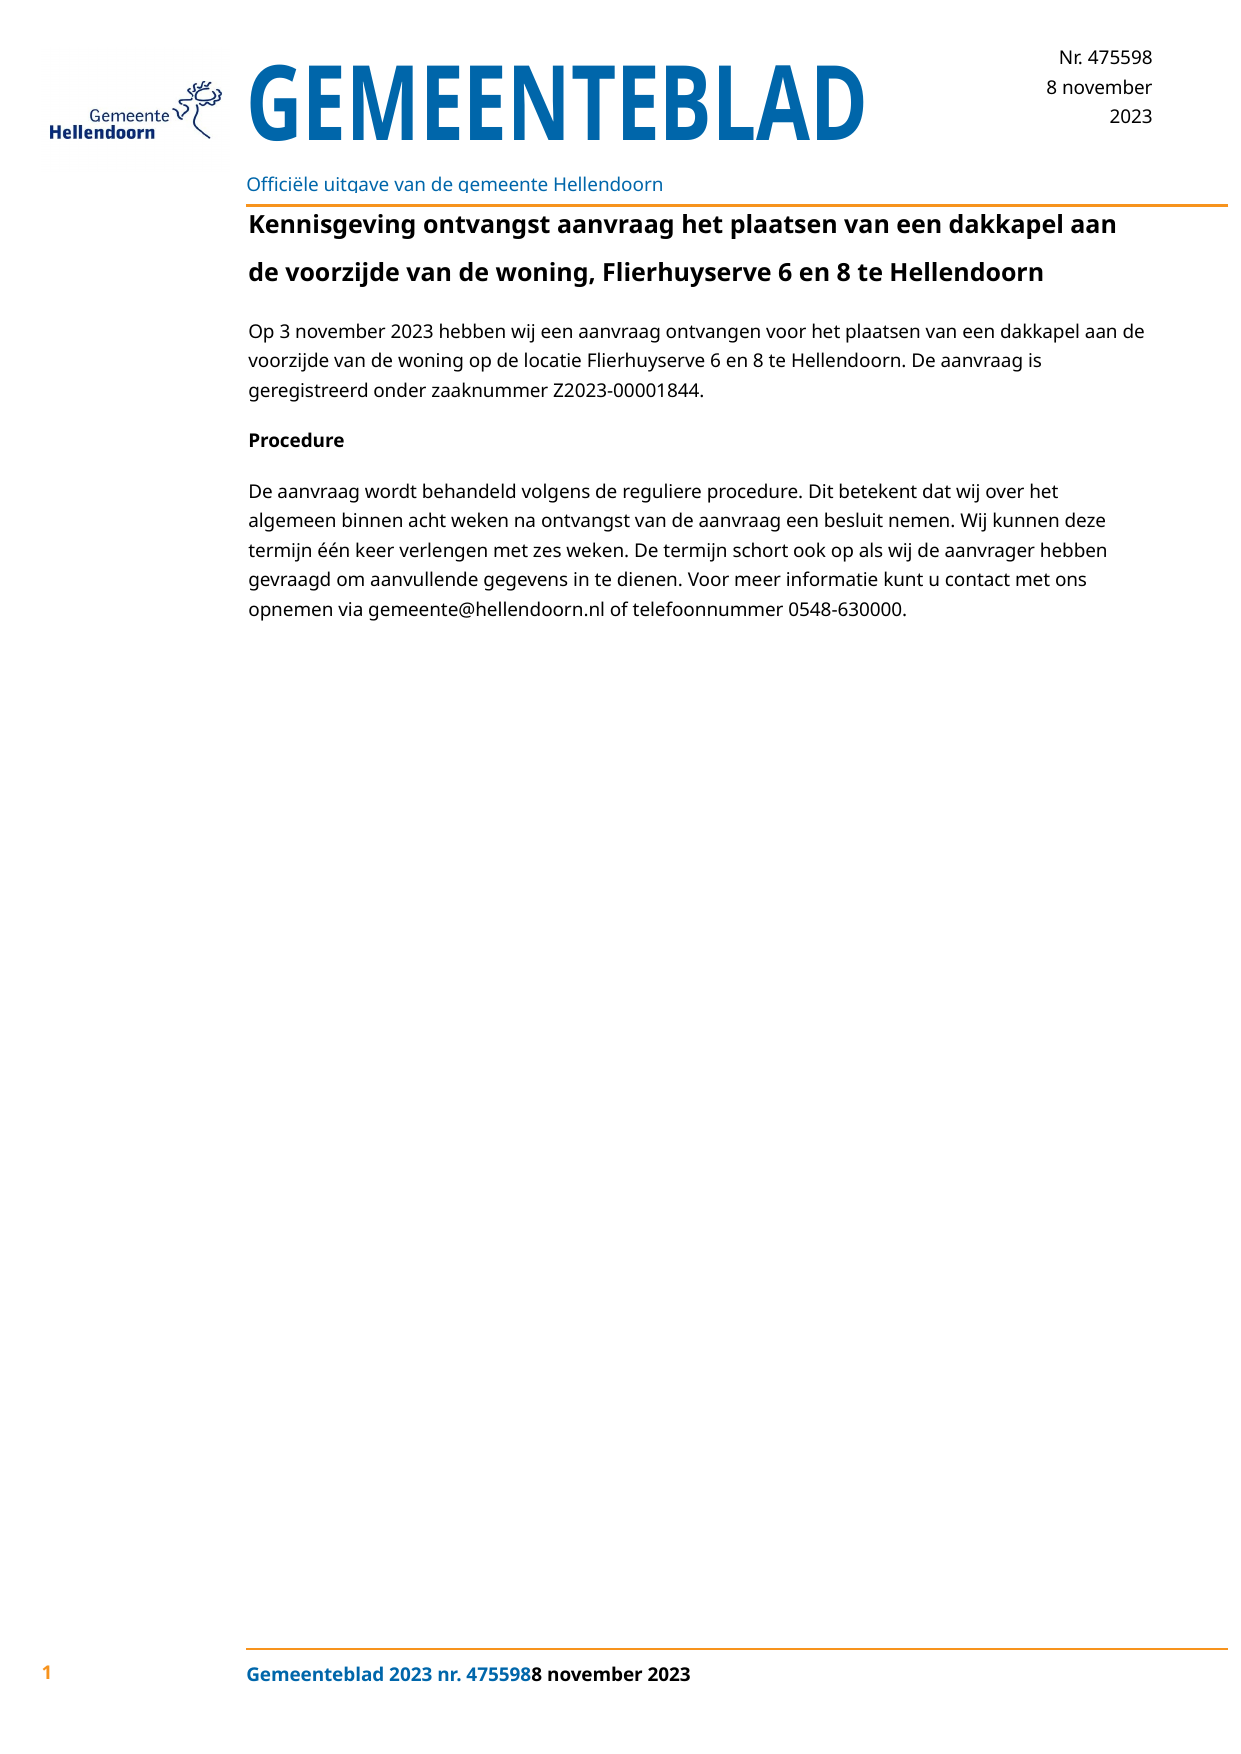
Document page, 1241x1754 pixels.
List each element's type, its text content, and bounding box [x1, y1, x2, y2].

picture [41, 47, 231, 172]
text Procedure [248, 427, 1152, 453]
text De aanvraag wordt behandeld volgens de reguliere procedure. Dit betekent dat wij over het algemeen binnen acht weken na ontvangst van de aanvraag een besluit nemen. Wij kunnen deze termijn één keer verlengen met zes weken. De termijn schort ook op als wij de aanvrager hebben gevraagd om aanvullende gegevens in te dienen. Voor meer informatie kunt u contact met ons opnemen via gemeente@hellendoorn.nl of telefoonnummer 0548-630000. [248, 478, 1152, 622]
text Kennisgeving ontvangst aanvraag het plaatsen van een dakkapel aan de voorzijde van de woning, Flierhuyserve 6 en 8 te Hellendoorn [248, 207, 1152, 288]
text Op 3 november 2023 hebben wij een aanvraag ontvangen voor het plaatsen van een dakkapel aan de voorzijde van de woning op de locatie Flierhuyserve 6 en 8 te Hellendoorn. De aanvraag is geregistreerd onder zaaknummer Z2023-00001844. [248, 318, 1152, 403]
